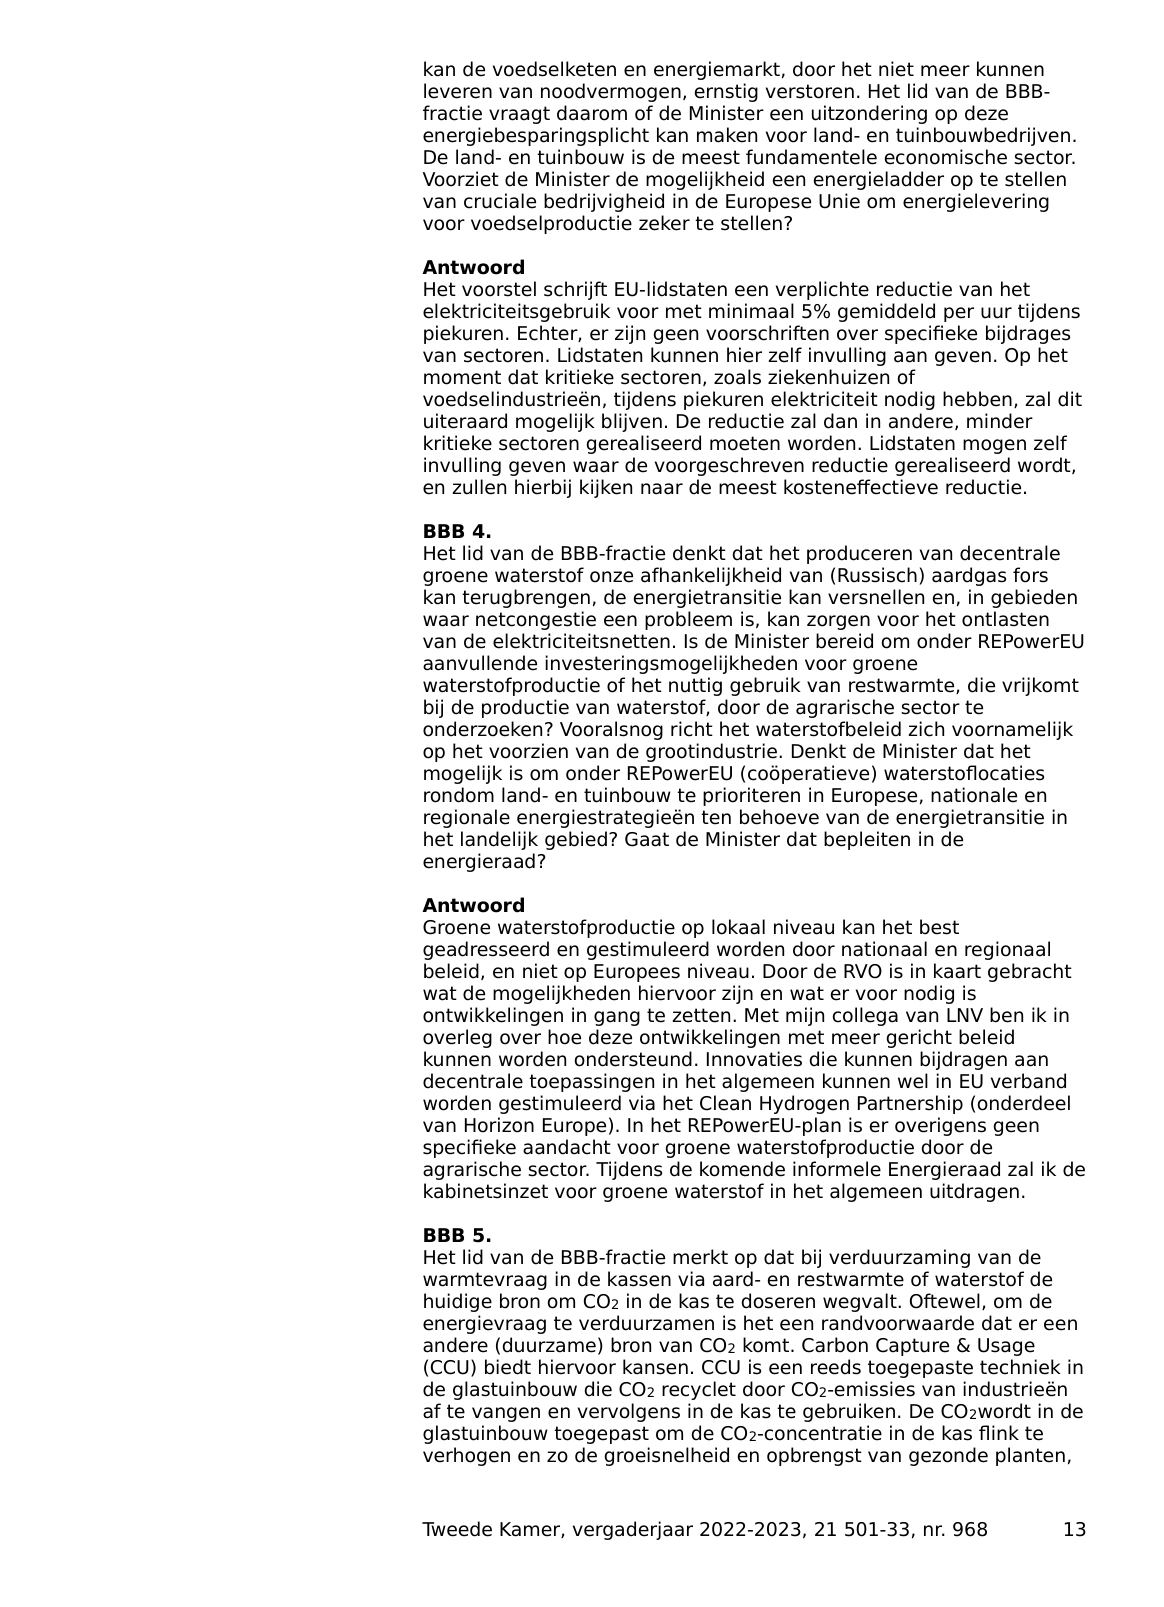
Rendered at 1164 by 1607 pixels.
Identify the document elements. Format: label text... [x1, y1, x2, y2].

text BBB 5. [422, 1225, 1087, 1247]
text BBB 4. [422, 521, 1087, 543]
text kan de voedselketen en energiemarkt, door het niet meer kunnen leveren van noodvermogen, ernstig verstoren. Het lid van de BBB-fractie vraagt daarom of de Minister een uitzondering op deze energiebesparingsplicht kan maken voor land- en tuinbouwbedrijven. De land- en tuinbouw is de meest fundamentele economische sector. Voorziet de Minister de mogelijkheid een energieladder op te stellen van cruciale bedrijvigheid in de Europese Unie om energielevering voor voedselproductie zeker te stellen? [422, 59, 1087, 235]
text Groene waterstofproductie op lokaal niveau kan het best geadresseerd en gestimuleerd worden door nationaal en regionaal beleid, en niet op Europees niveau. Door de RVO is in kaart gebracht wat de mogelijkheden hiervoor zijn en wat er voor nodig is ontwikkelingen in gang te zetten. Met mijn collega van LNV ben ik in overleg over hoe deze ontwikkelingen met meer gericht beleid kunnen worden ondersteund. Innovaties die kunnen bijdragen aan decentrale toepassingen in het algemeen kunnen wel in EU verband worden gestimuleerd via het Clean Hydrogen Partnership (onderdeel van Horizon Europe). In het REPowerEU-plan is er overigens geen specifieke aandacht voor groene waterstofproductie door de agrarische sector. Tijdens de komende informele Energieraad zal ik de kabinetsinzet voor groene waterstof in het algemeen uitdragen. [422, 917, 1087, 1203]
text Het lid van de BBB-fractie merkt op dat bij verduurzaming van de warmtevraag in de kassen via aard- en restwarmte of waterstof de huidige bron om CO2 in de kas te doseren wegvalt. Oftewel, om de energievraag te verduurzamen is het een randvoorwaarde dat er een andere (duurzame) bron van CO2 komt. Carbon Capture & Usage (CCU) biedt hiervoor kansen. CCU is een reeds toegepaste techniek in de glastuinbouw die CO2 recyclet door CO2-emissies van industrieën af te vangen en vervolgens in de kas te gebruiken. De CO2wordt in de glastuinbouw toegepast om de CO2-concentratie in de kas flink te verhogen en zo de groeisnelheid en opbrengst van gezonde planten, [422, 1247, 1087, 1467]
text Het lid van de BBB-fractie denkt dat het produceren van decentrale groene waterstof onze afhankelijkheid van (Russisch) aardgas fors kan terugbrengen, de energietransitie kan versnellen en, in gebieden waar netcongestie een probleem is, kan zorgen voor het ontlasten van de elektriciteitsnetten. Is de Minister bereid om onder REPowerEU aanvullende investeringsmogelijkheden voor groene waterstofproductie of het nuttig gebruik van restwarmte, die vrijkomt bij de productie van waterstof, door de agrarische sector te onderzoeken? Vooralsnog richt het waterstofbeleid zich voornamelijk op het voorzien van de grootindustrie. Denkt de Minister dat het mogelijk is om onder REPowerEU (coöperatieve) waterstoflocaties rondom land- en tuinbouw te prioriteren in Europese, nationale en regionale energiestrategieën ten behoeve van de energietransitie in het landelijk gebied? Gaat de Minister dat bepleiten in de energieraad? [422, 543, 1087, 873]
text Antwoord [422, 257, 1087, 279]
text Antwoord [422, 895, 1087, 917]
text Het voorstel schrijft EU-lidstaten een verplichte reductie van het elektriciteitsgebruik voor met minimaal 5% gemiddeld per uur tijdens piekuren. Echter, er zijn geen voorschriften over specifieke bijdrages van sectoren. Lidstaten kunnen hier zelf invulling aan geven. Op het moment dat kritieke sectoren, zoals ziekenhuizen of voedselindustrieën, tijdens piekuren elektriciteit nodig hebben, zal dit uiteraard mogelijk blijven. De reductie zal dan in andere, minder kritieke sectoren gerealiseerd moeten worden. Lidstaten mogen zelf invulling geven waar de voorgeschreven reductie gerealiseerd wordt, en zullen hierbij kijken naar de meest kosteneffectieve reductie. [422, 279, 1087, 499]
